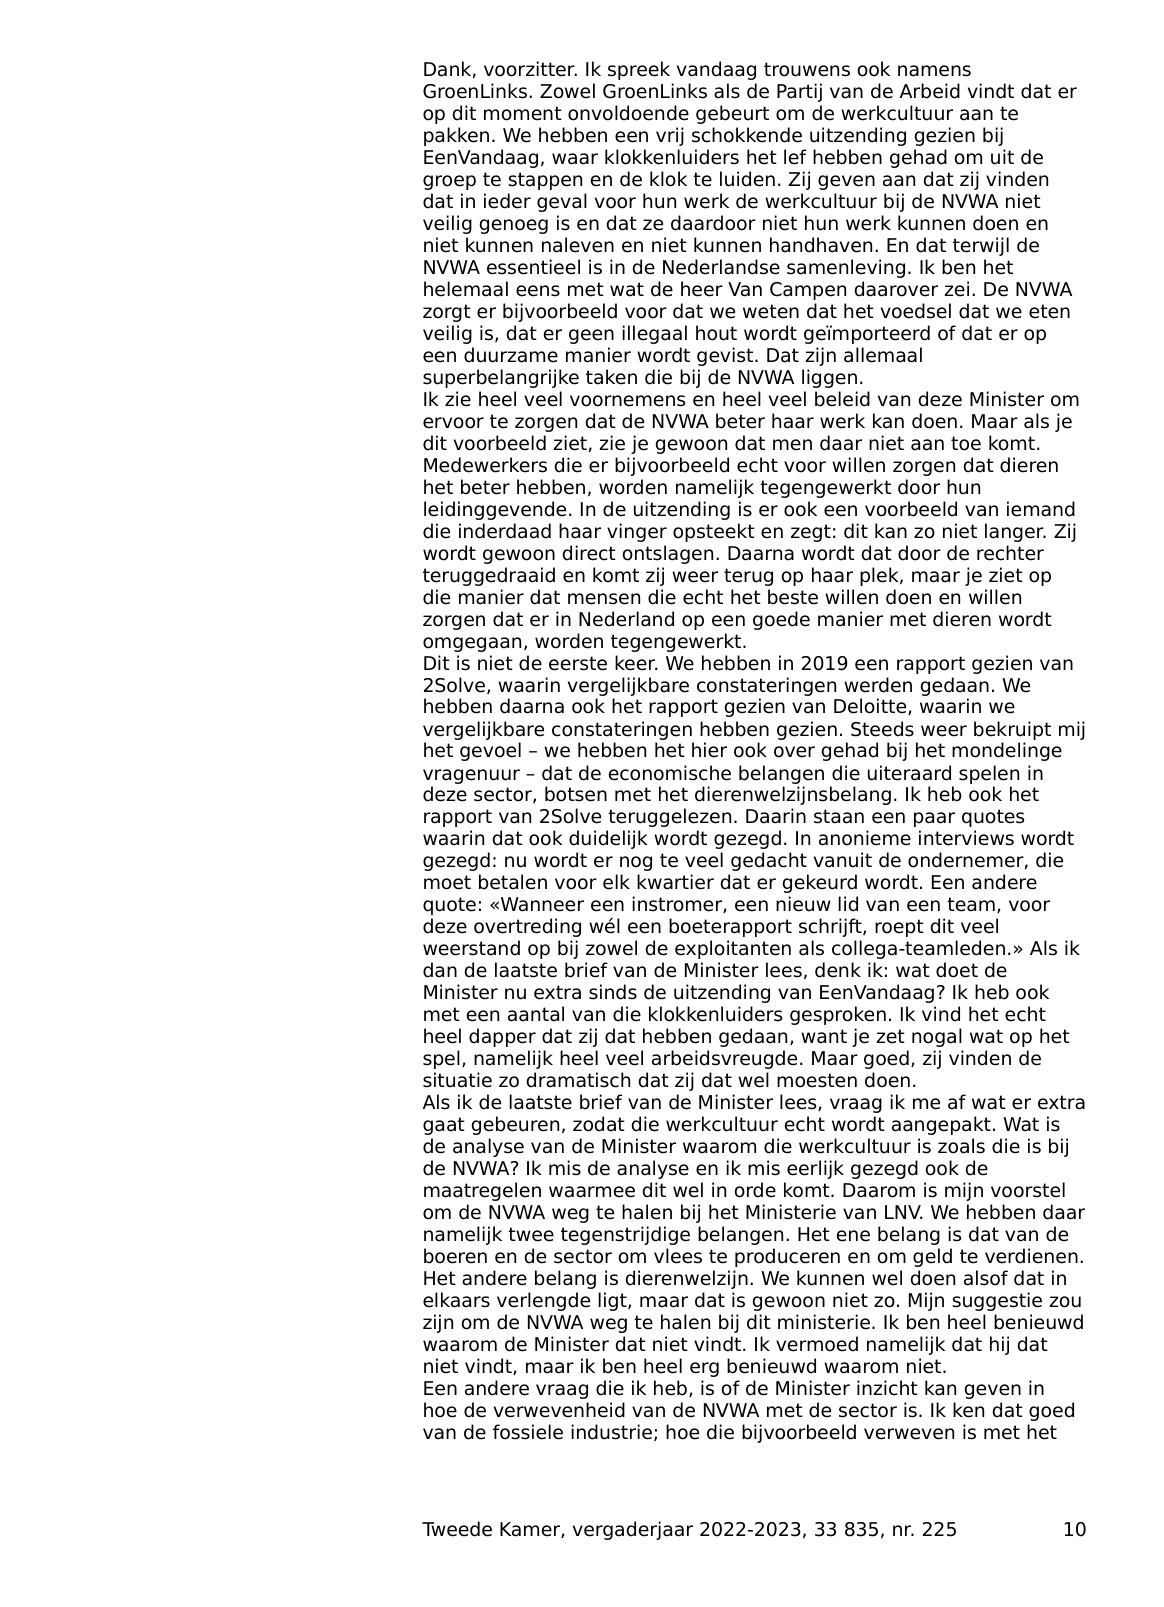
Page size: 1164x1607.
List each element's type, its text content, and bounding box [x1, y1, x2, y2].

text Ik zie heel veel voornemens en heel veel beleid van deze Minister om ervoor te zorgen dat de NVWA beter haar werk kan doen. Maar als je dit voorbeeld ziet, zie je gewoon dat men daar niet aan toe komt. Medewerkers die er bijvoorbeeld echt voor willen zorgen dat dieren het beter hebben, worden namelijk tegengewerkt door hun leidinggevende. In de uitzending is er ook een voorbeeld van iemand die inderdaad haar vinger opsteekt en zegt: dit kan zo niet langer. Zij wordt gewoon direct ontslagen. Daarna wordt dat door de rechter teruggedraaid en komt zij weer terug op haar plek, maar je ziet op die manier dat mensen die echt het beste willen doen en willen zorgen dat er in Nederland op een goede manier met dieren wordt omgegaan, worden tegengewerkt. [422, 389, 1087, 652]
text Dank, voorzitter. Ik spreek vandaag trouwens ook namens GroenLinks. Zowel GroenLinks als de Partij van de Arbeid vindt dat er op dit moment onvoldoende gebeurt om de werkcultuur aan te pakken. We hebben een vrij schokkende uitzending gezien bij EenVandaag, waar klokkenluiders het lef hebben gehad om uit de groep te stappen en de klok te luiden. Zij geven aan dat zij vinden dat in ieder geval voor hun werk de werkcultuur bij de NVWA niet veilig genoeg is en dat ze daardoor niet hun werk kunnen doen en niet kunnen naleven en niet kunnen handhaven. En dat terwijl de NVWA essentieel is in de Nederlandse samenleving. Ik ben het helemaal eens met wat de heer Van Campen daarover zei. De NVWA zorgt er bijvoorbeeld voor dat we weten dat het voedsel dat we eten veilig is, dat er geen illegaal hout wordt geïmporteerd of dat er op een duurzame manier wordt gevist. Dat zijn allemaal superbelangrijke taken die bij de NVWA liggen. [422, 59, 1087, 389]
text Dit is niet de eerste keer. We hebben in 2019 een rapport gezien van 2Solve, waarin vergelijkbare constateringen werden gedaan. We hebben daarna ook het rapport gezien van Deloitte, waarin we vergelijkbare constateringen hebben gezien. Steeds weer bekruipt mij het gevoel – we hebben het hier ook over gehad bij het mondelinge vragenuur – dat de economische belangen die uiteraard spelen in deze sector, botsen met het dierenwelzijnsbelang. Ik heb ook het rapport van 2Solve teruggelezen. Daarin staan een paar quotes waarin dat ook duidelijk wordt gezegd. In anonieme interviews wordt gezegd: nu wordt er nog te veel gedacht vanuit de ondernemer, die moet betalen voor elk kwartier dat er gekeurd wordt. Een andere quote: «Wanneer een instromer, een nieuw lid van een team, voor deze overtreding wél een boeterapport schrijft, roept dit veel weerstand op bij zowel de exploitanten als collega-teamleden.» Als ik dan de laatste brief van de Minister lees, denk ik: wat doet de Minister nu extra sinds de uitzending van EenVandaag? Ik heb ook met een aantal van die klokkenluiders gesproken. Ik vind het echt heel dapper dat zij dat hebben gedaan, want je zet nogal wat op het spel, namelijk heel veel arbeidsvreugde. Maar goed, zij vinden de situatie zo dramatisch dat zij dat wel moesten doen. [422, 652, 1087, 1092]
text Een andere vraag die ik heb, is of de Minister inzicht kan geven in hoe de verwevenheid van de NVWA met de sector is. Ik ken dat goed van de fossiele industrie; hoe die bijvoorbeeld verweven is met het [422, 1378, 1087, 1444]
text Als ik de laatste brief van de Minister lees, vraag ik me af wat er extra gaat gebeuren, zodat die werkcultuur echt wordt aangepakt. Wat is de analyse van de Minister waarom die werkcultuur is zoals die is bij de NVWA? Ik mis de analyse en ik mis eerlijk gezegd ook de maatregelen waarmee dit wel in orde komt. Daarom is mijn voorstel om de NVWA weg te halen bij het Ministerie van LNV. We hebben daar namelijk twee tegenstrijdige belangen. Het ene belang is dat van de boeren en de sector om vlees te produceren en om geld te verdienen. Het andere belang is dierenwelzijn. We kunnen wel doen alsof dat in elkaars verlengde ligt, maar dat is gewoon niet zo. Mijn suggestie zou zijn om de NVWA weg te halen bij dit ministerie. Ik ben heel benieuwd waarom de Minister dat niet vindt. Ik vermoed namelijk dat hij dat niet vindt, maar ik ben heel erg benieuwd waarom niet. [422, 1092, 1087, 1378]
